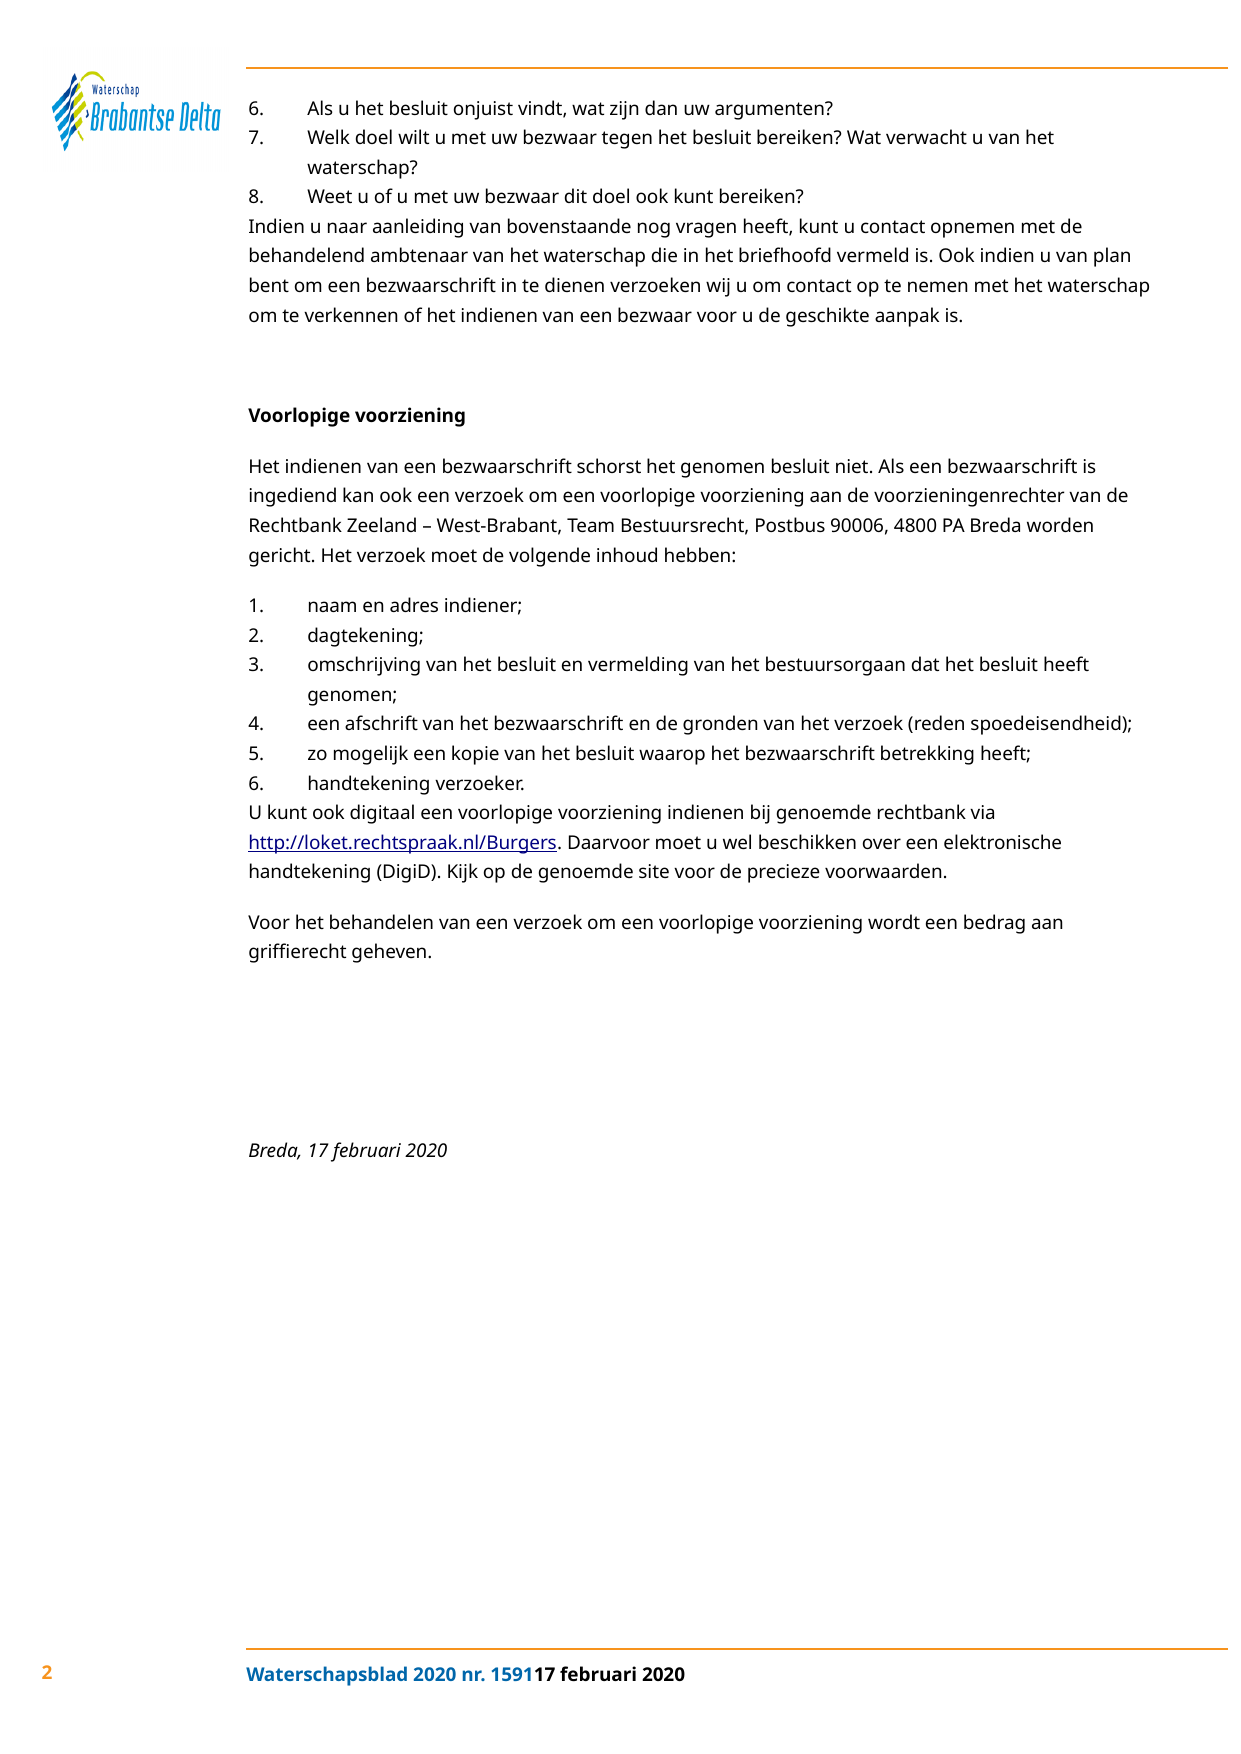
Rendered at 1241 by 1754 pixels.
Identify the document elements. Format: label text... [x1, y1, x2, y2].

list dagtekening; [248, 622, 1152, 648]
text Voor het behandelen van een verzoek om een voorlopige voorziening wordt een bedrag aan griffierecht geheven. [248, 909, 1152, 964]
list een afschrift van het bezwaarschrift en de gronden van het verzoek (reden spoedeisendheid); [248, 711, 1152, 736]
text U kunt ook digitaal een voorlopige voorziening indienen bij genoemde rechtbank via http://loket.rechtspraak.nl/Burgers. Daarvoor moet u wel beschikken over een elektronische handtekening (DigiD). Kijk op de genoemde site voor de precieze voorwaarden. [248, 799, 1152, 884]
picture [41, 47, 231, 172]
list naam en adres indiener; [248, 592, 1152, 618]
list omschrijving van het besluit en vermelding van het bestuursorgaan dat het besluit heeft genomen; [248, 651, 1152, 707]
text Indien u naar aanleiding van bovenstaande nog vragen heeft, kunt u contact opnemen met de behandelend ambtenaar van het waterschap die in het briefhoofd vermeld is. Ook indien u van plan bent om een bezwaarschrift in te dienen verzoeken wij u om contact op te nemen met het waterschap om te verkennen of het indienen van een bezwaar voor u de geschikte aanpak is. [248, 213, 1152, 328]
text Het indienen van een bezwaarschrift schorst het genomen besluit niet. Als een bezwaarschrift is ingediend kan ook een verzoek om een voorlopige voorziening aan de voorzieningenrechter van de Rechtbank Zeeland – West-Brabant, Team Bestuursrecht, Postbus 90006, 4800 PA Breda worden gericht. Het verzoek moet de volgende inhoud hebben: [248, 453, 1152, 568]
text Voorlopige voorziening [248, 403, 1152, 428]
list zo mogelijk een kopie van het besluit waarop het bezwaarschrift betrekking heeft; [248, 740, 1152, 766]
list Welk doel wilt u met uw bezwaar tegen het besluit bereiken? Wat verwacht u van het waterschap? [248, 124, 1152, 180]
list Weet u of u met uw bezwaar dit doel ook kunt bereiken? [248, 183, 1152, 209]
text Breda, 17 februari 2020 [248, 1138, 1152, 1163]
list Als u het besluit onjuist vindt, wat zijn dan uw argumenten? [248, 95, 1152, 121]
list handtekening verzoeker. [248, 770, 1152, 796]
